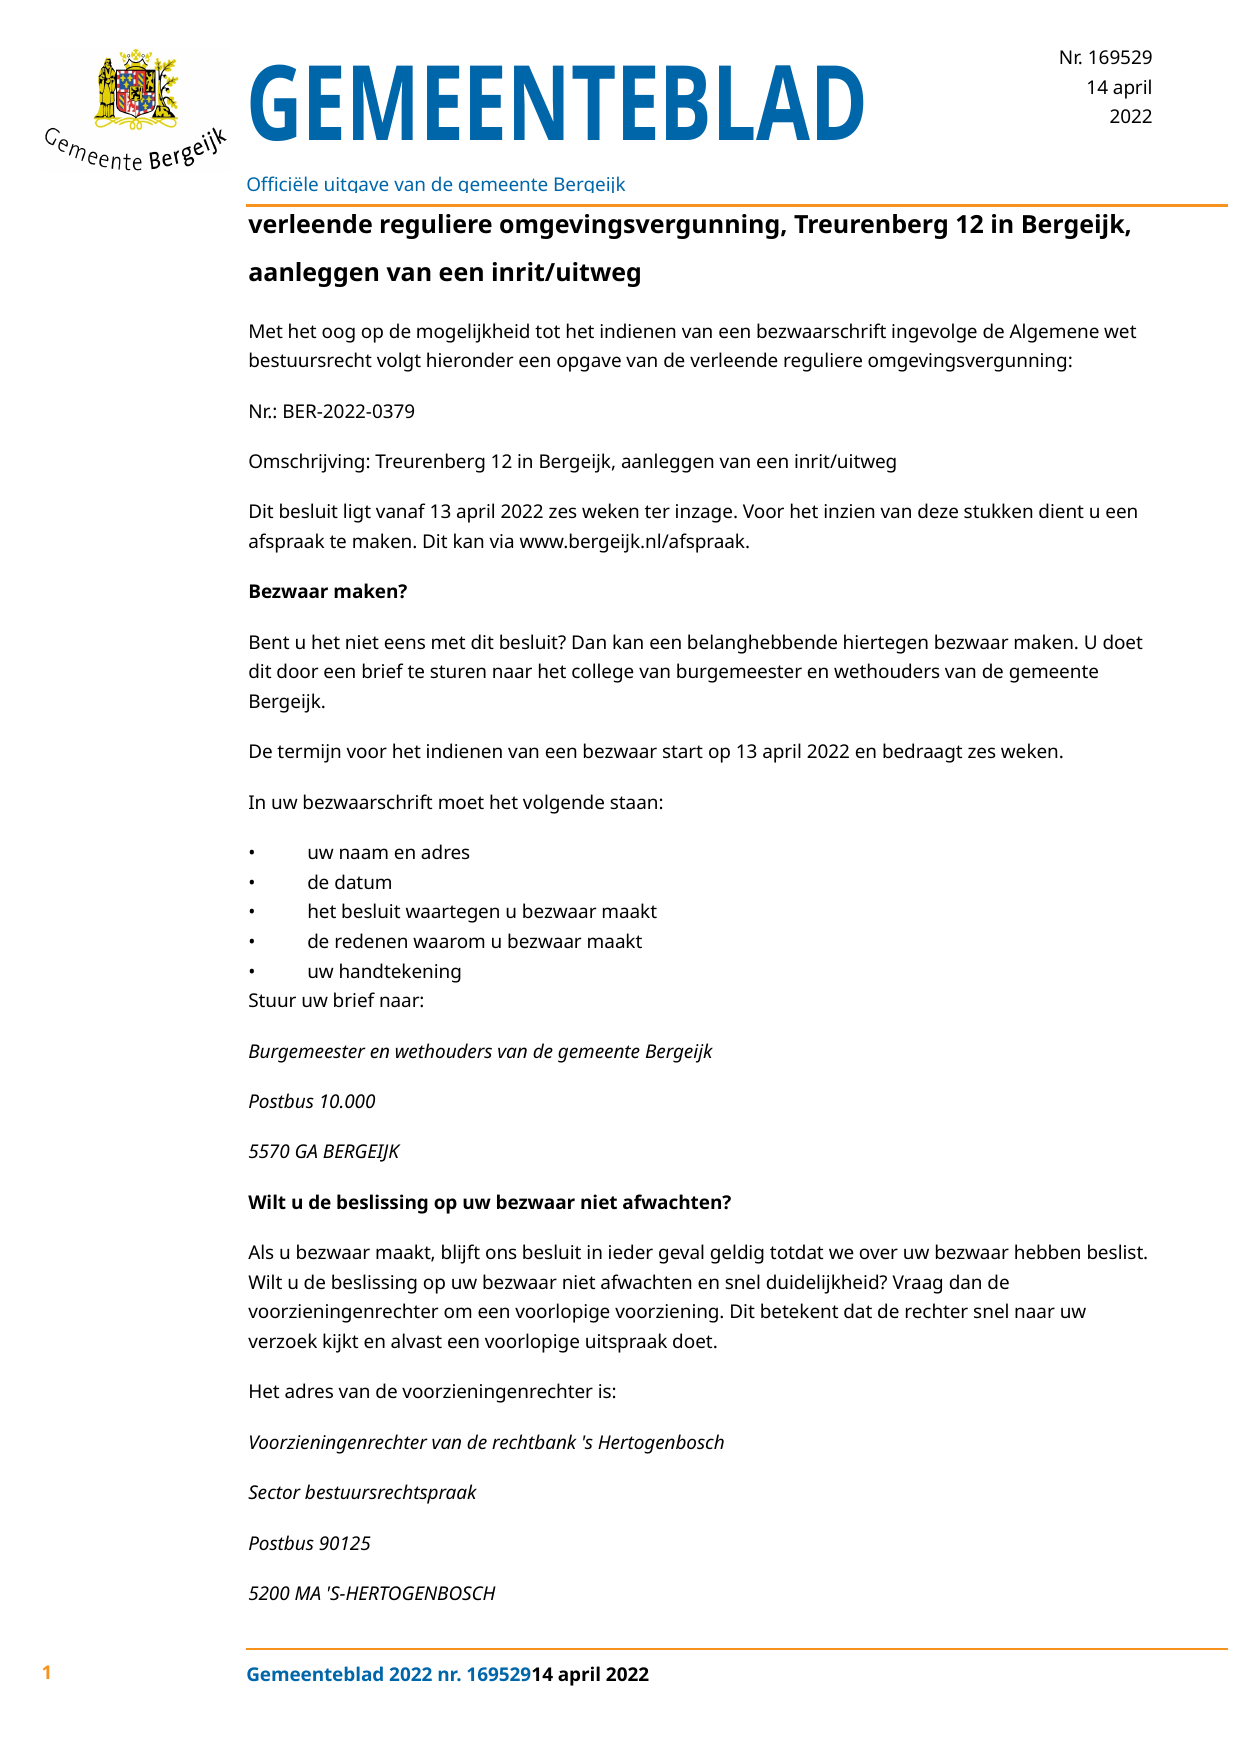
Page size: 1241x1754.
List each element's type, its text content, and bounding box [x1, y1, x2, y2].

text In uw bezwaarschrift moet het volgende staan: [248, 789, 1152, 815]
text Bezwaar maken? [248, 579, 1152, 604]
text De termijn voor het indienen van een bezwaar start op 13 april 2022 en bedraagt zes weken. [248, 739, 1152, 764]
text Postbus 10.000 [248, 1088, 1152, 1114]
list de datum [248, 869, 1152, 895]
text Omschrijving: Treurenberg 12 in Bergeijk, aanleggen van een inrit/uitweg [248, 448, 1152, 474]
text 5200 MA 'S-HERTOGENBOSCH [248, 1580, 1152, 1606]
picture [41, 47, 231, 172]
text Met het oog op de mogelijkheid tot het indienen van een bezwaarschrift ingevolge de Algemene wet bestuursrecht volgt hieronder een opgave van de verleende reguliere omgevingsvergunning: [248, 318, 1152, 373]
text Dit besluit ligt vanaf 13 april 2022 zes weken ter inzage. Voor het inzien van deze stukken dient u een afspraak te maken. Dit kan via www.bergeijk.nl/afspraak. [248, 499, 1152, 554]
text Bent u het niet eens met dit besluit? Dan kan een belanghebbende hiertegen bezwaar maken. U doet dit door een brief te sturen naar het college van burgemeester en wethouders van de gemeente Bergeijk. [248, 629, 1152, 714]
text Stuur uw brief naar: [248, 987, 1152, 1013]
text Postbus 90125 [248, 1530, 1152, 1556]
text verleende reguliere omgevingsvergunning, Treurenberg 12 in Bergeijk, aanleggen van een inrit/uitweg [248, 207, 1152, 288]
list de redenen waarom u bezwaar maakt [248, 928, 1152, 954]
text Voorzieningenrechter van de rechtbank 's Hertogenbosch [248, 1429, 1152, 1455]
text Als u bezwaar maakt, blijft ons besluit in ieder geval geldig totdat we over uw bezwaar hebben beslist. Wilt u de beslissing op uw bezwaar niet afwachten en snel duidelijkheid? Vraag dan de voorzieningenrechter om een voorlopige voorziening. Dit betekent dat de rechter snel naar uw verzoek kijkt en alvast een voorlopige uitspraak doet. [248, 1239, 1152, 1354]
list uw handtekening [248, 958, 1152, 984]
text 5570 GA BERGEIJK [248, 1139, 1152, 1164]
list het besluit waartegen u bezwaar maakt [248, 899, 1152, 924]
text Wilt u de beslissing op uw bezwaar niet afwachten? [248, 1189, 1152, 1215]
text Sector bestuursrechtspraak [248, 1479, 1152, 1505]
list uw naam en adres [248, 839, 1152, 865]
text Nr.: BER-2022-0379 [248, 398, 1152, 424]
text Het adres van de voorzieningenrechter is: [248, 1379, 1152, 1404]
text Burgemeester en wethouders van de gemeente Bergeijk [248, 1038, 1152, 1064]
